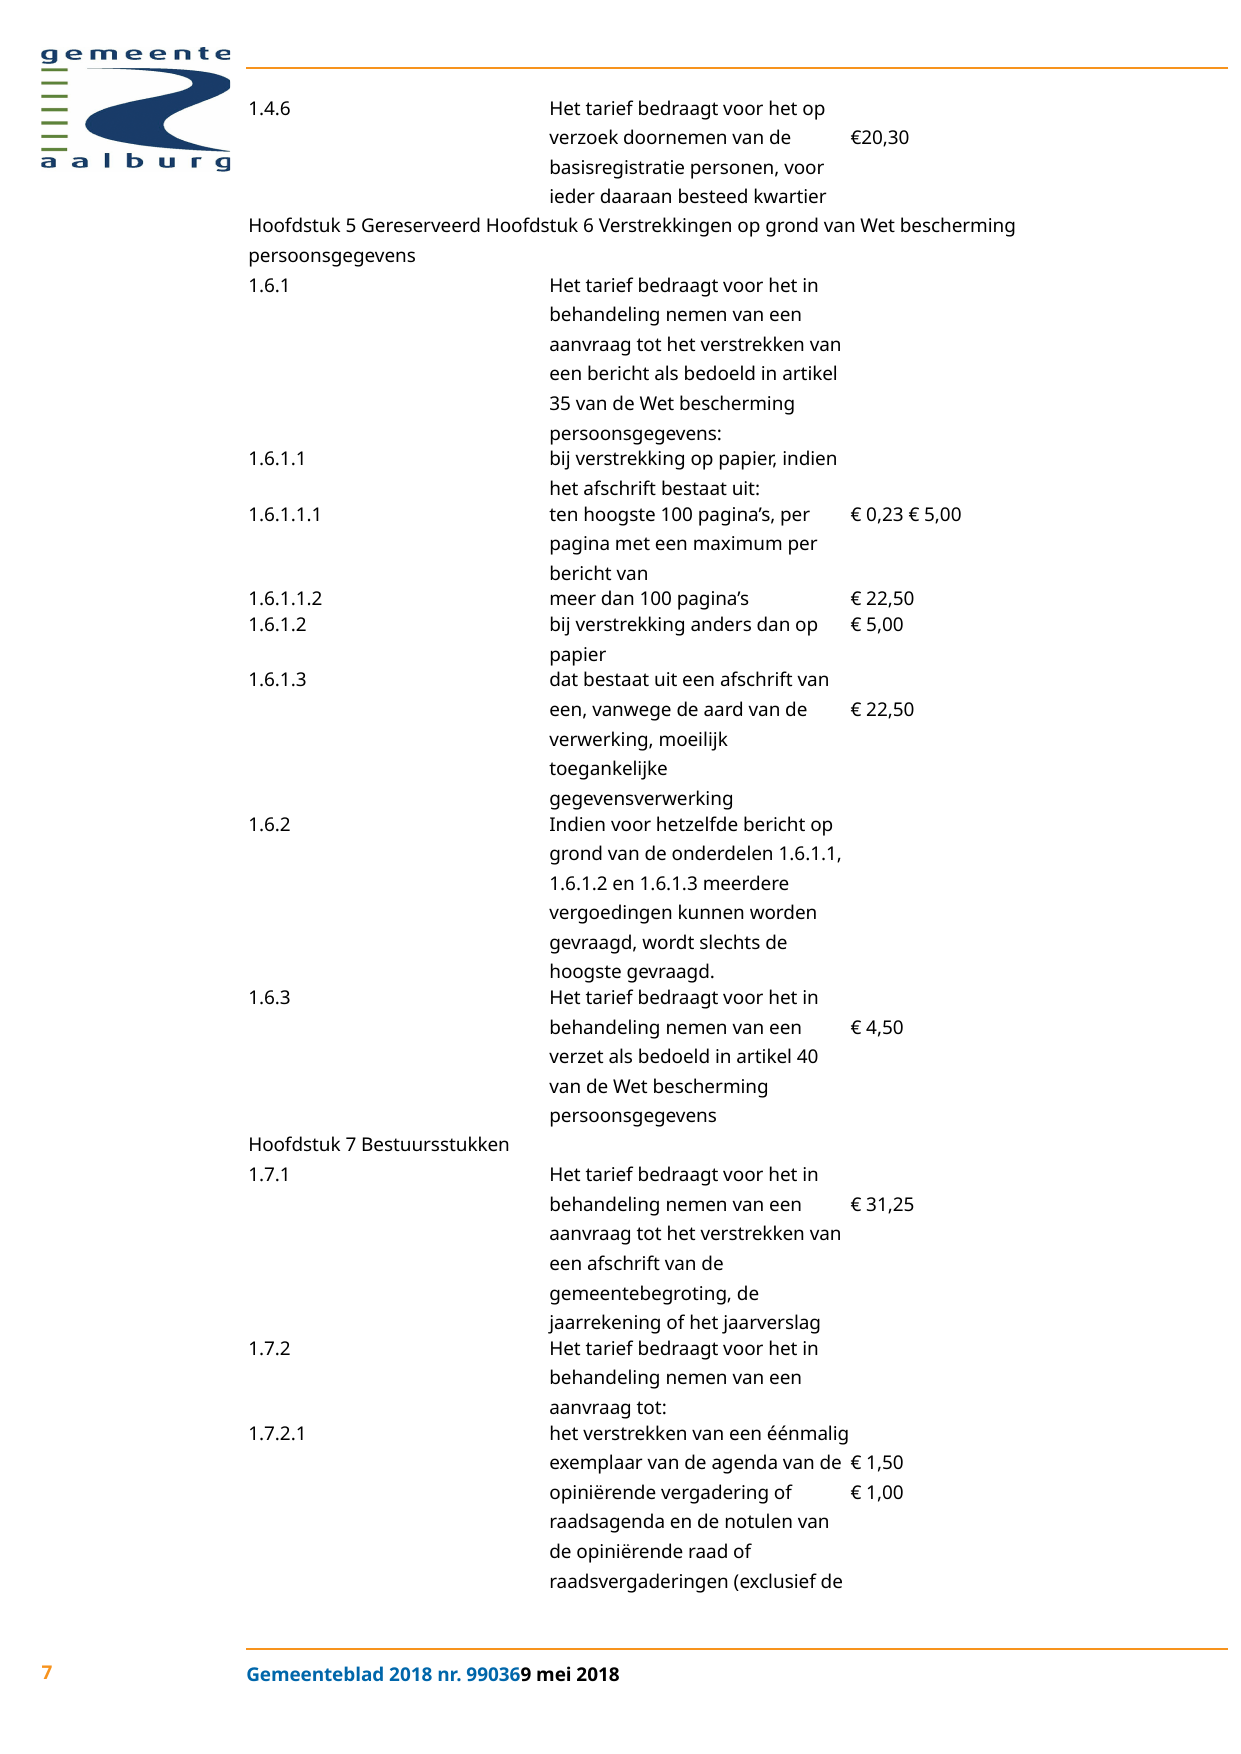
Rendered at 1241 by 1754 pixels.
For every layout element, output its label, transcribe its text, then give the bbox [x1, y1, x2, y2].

table_cell Indien voor hetzelfde bericht op grond van de onderdelen 1.6.1.1, 1.6.1.2 en 1.6.1.3 meerdere vergoedingen kunnen worden gevraagd, wordt slechts de hoogste gevraagd. [549, 811, 850, 984]
table_header Het tarief bedraagt voor het in behandeling nemen van een aanvraag tot het verstrekken van een afschrift van de gemeentebegroting, de jaarrekening of het jaarverslag [549, 1161, 850, 1335]
table_cell € 22,50 [850, 586, 1152, 611]
table_cell dat bestaat uit een afschrift van een, vanwege de aard van de verwerking, moeilijk toegankelijke gegevensverwerking [549, 667, 850, 811]
table_cell bij verstrekking anders dan op papier [549, 611, 850, 667]
table_cell 1.6.1.1.1 [248, 501, 549, 586]
table_header Het tarief bedraagt voor het in behandeling nemen van een aanvraag tot het verstrekken van een bericht als bedoeld in artikel 35 van de Wet bescherming persoonsgegevens: [549, 272, 850, 445]
table_header 1.6.1 [248, 272, 549, 445]
table_cell €20,30 [850, 95, 1152, 209]
table_header 1.7.1 [248, 1161, 549, 1335]
table_cell het verstrekken van een éénmalig exemplaar van de agenda van de opiniërende vergadering of raadsagenda en de notulen van de opiniërende raad of raadsvergaderingen (exclusief de [549, 1420, 850, 1593]
table_cell 1.6.1.2 [248, 611, 549, 667]
table_cell € 1,50 € 1,00 [850, 1420, 1152, 1593]
table_cell 1.6.2 [248, 811, 549, 984]
text Hoofdstuk 5 Gereserveerd Hoofdstuk 6 Verstrekkingen op grond van Wet bescherming persoonsgegevens [248, 212, 1152, 268]
table_cell Het tarief bedraagt voor het in behandeling nemen van een verzet als bedoeld in artikel 40 van de Wet bescherming persoonsgegevens [549, 984, 850, 1128]
table_cell 1.6.1.1 [248, 445, 549, 501]
table_cell 1.7.2 [248, 1335, 549, 1420]
table_cell bij verstrekking op papier, indien het afschrift bestaat uit: [549, 445, 850, 501]
table_cell € 22,50 [850, 667, 1152, 811]
text Hoofdstuk 7 Bestuursstukken [248, 1132, 1152, 1157]
table_cell ten hoogste 100 pagina’s, per pagina met een maximum per bericht van [549, 501, 850, 586]
table_cell 1.6.1.1.2 [248, 586, 549, 611]
table_cell 1.7.2.1 [248, 1420, 549, 1593]
table_header € 31,25 [850, 1161, 1152, 1335]
table_cell 1.6.3 [248, 984, 549, 1128]
table_cell € 0,23 € 5,00 [850, 501, 1152, 586]
table_cell € 5,00 [850, 611, 1152, 667]
table_cell 1.4.6 [248, 95, 549, 209]
table_cell Het tarief bedraagt voor het op verzoek doornemen van de basisregistratie personen, voor ieder daaraan besteed kwartier [549, 95, 850, 209]
table_cell Het tarief bedraagt voor het in behandeling nemen van een aanvraag tot: [549, 1335, 850, 1420]
table_cell meer dan 100 pagina’s [549, 586, 850, 611]
table_cell 1.6.1.3 [248, 667, 549, 811]
table_cell € 4,50 [850, 984, 1152, 1128]
picture [41, 47, 231, 172]
